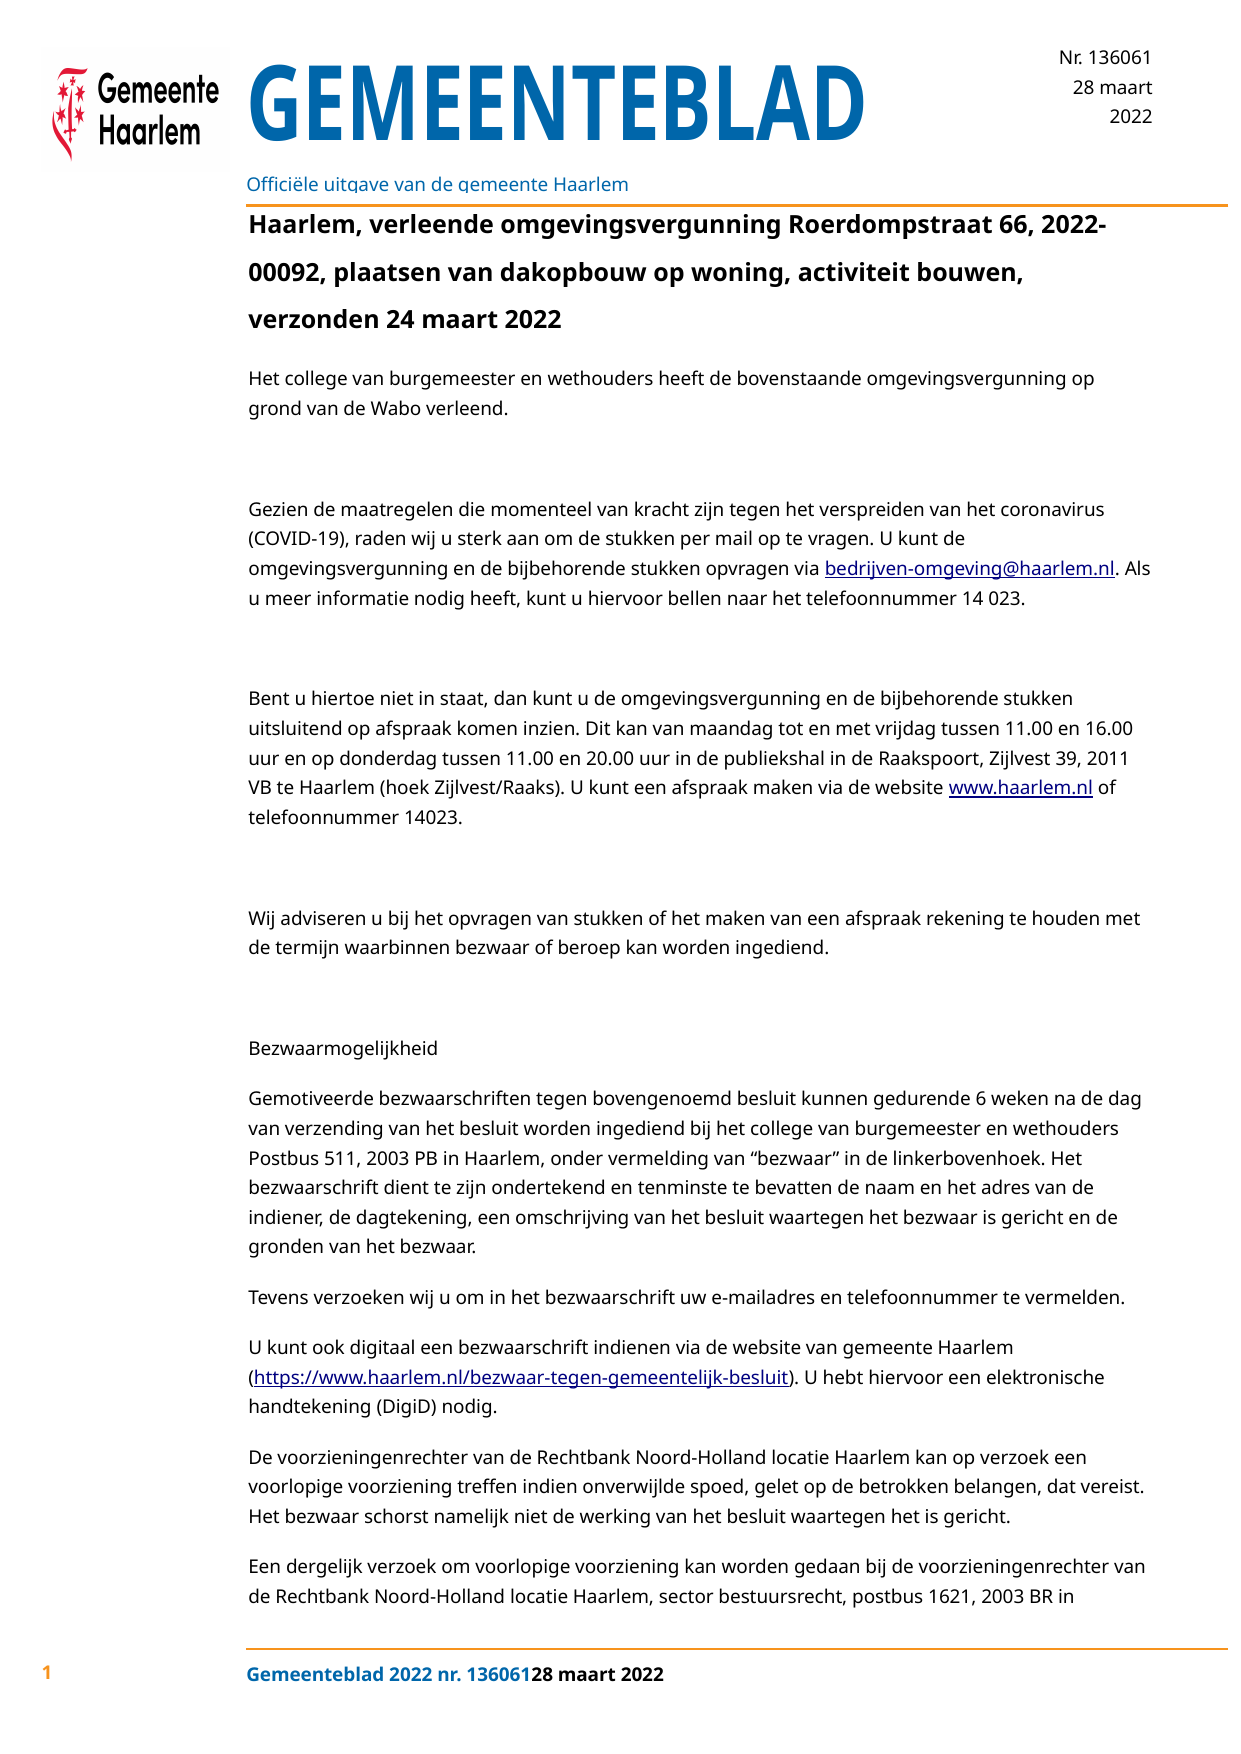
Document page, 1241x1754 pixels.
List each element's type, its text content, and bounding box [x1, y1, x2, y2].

text Gemotiveerde bezwaarschriften tegen bovengenoemd besluit kunnen gedurende 6 weken na de dag van verzending van het besluit worden ingediend bij het college van burgemeester en wethouders Postbus 511, 2003 PB in Haarlem, onder vermelding van “bezwaar” in de linkerbovenhoek. Het bezwaarschrift dient te zijn ondertekend en tenminste te bevatten de naam en het adres van de indiener, de dagtekening, een omschrijving van het besluit waartegen het bezwaar is gericht en de gronden van het bezwaar. [248, 1086, 1152, 1259]
text U kunt ook digitaal een bezwaarschrift indienen via de website van gemeente Haarlem (https://www.haarlem.nl/bezwaar-tegen-gemeentelijk-besluit). U hebt hiervoor een elektronische handtekening (DigiD) nodig. [248, 1334, 1152, 1419]
text Een dergelijk verzoek om voorlopige voorziening kan worden gedaan bij de voorzieningenrechter van de Rechtbank Noord-Holland locatie Haarlem, sector bestuursrecht, postbus 1621, 2003 BR in [248, 1553, 1152, 1609]
text Wij adviseren u bij het opvragen van stukken of het maken van een afspraak rekening te houden met de termijn waarbinnen bezwaar of beroep kan worden ingediend. [248, 905, 1152, 960]
picture [41, 47, 231, 172]
text Bezwaarmogelijkheid [248, 1035, 1152, 1061]
text Tevens verzoeken wij u om in het bezwaarschrift uw e-mailadres en telefoonnummer te vermelden. [248, 1284, 1152, 1309]
text Gezien de maatregelen die momenteel van kracht zijn tegen het verspreiden van het coronavirus (COVID-19), raden wij u sterk aan om de stukken per mail op te vragen. U kunt de omgevingsvergunning en de bijbehorende stukken opvragen via bedrijven-omgeving@haarlem.nl. Als u meer informatie nodig heeft, kunt u hiervoor bellen naar het telefoonnummer 14 023. [248, 496, 1152, 610]
text De voorzieningenrechter van de Rechtbank Noord-Holland locatie Haarlem kan op verzoek een voorlopige voorziening treffen indien onverwijlde spoed, gelet op de betrokken belangen, dat vereist. Het bezwaar schorst namelijk niet de werking van het besluit waartegen het is gericht. [248, 1444, 1152, 1529]
text Bent u hiertoe niet in staat, dan kunt u de omgevingsvergunning en de bijbehorende stukken uitsluitend op afspraak komen inzien. Dit kan van maandag tot en met vrijdag tussen 11.00 en 16.00 uur en op donderdag tussen 11.00 en 20.00 uur in de publiekshal in de Raakspoort, Zijlvest 39, 2011 VB te Haarlem (hoek Zijlvest/Raaks). U kunt een afspraak maken via de website www.haarlem.nl of telefoonnummer 14023. [248, 686, 1152, 829]
text Haarlem, verleende omgevingsvergunning Roerdompstraat 66, 2022-00092, plaatsen van dakopbouw op woning, activiteit bouwen, verzonden 24 maart 2022 [248, 207, 1152, 336]
text Het college van burgemeester en wethouders heeft de bovenstaande omgevingsvergunning op grond van de Wabo verleend. [248, 366, 1152, 421]
